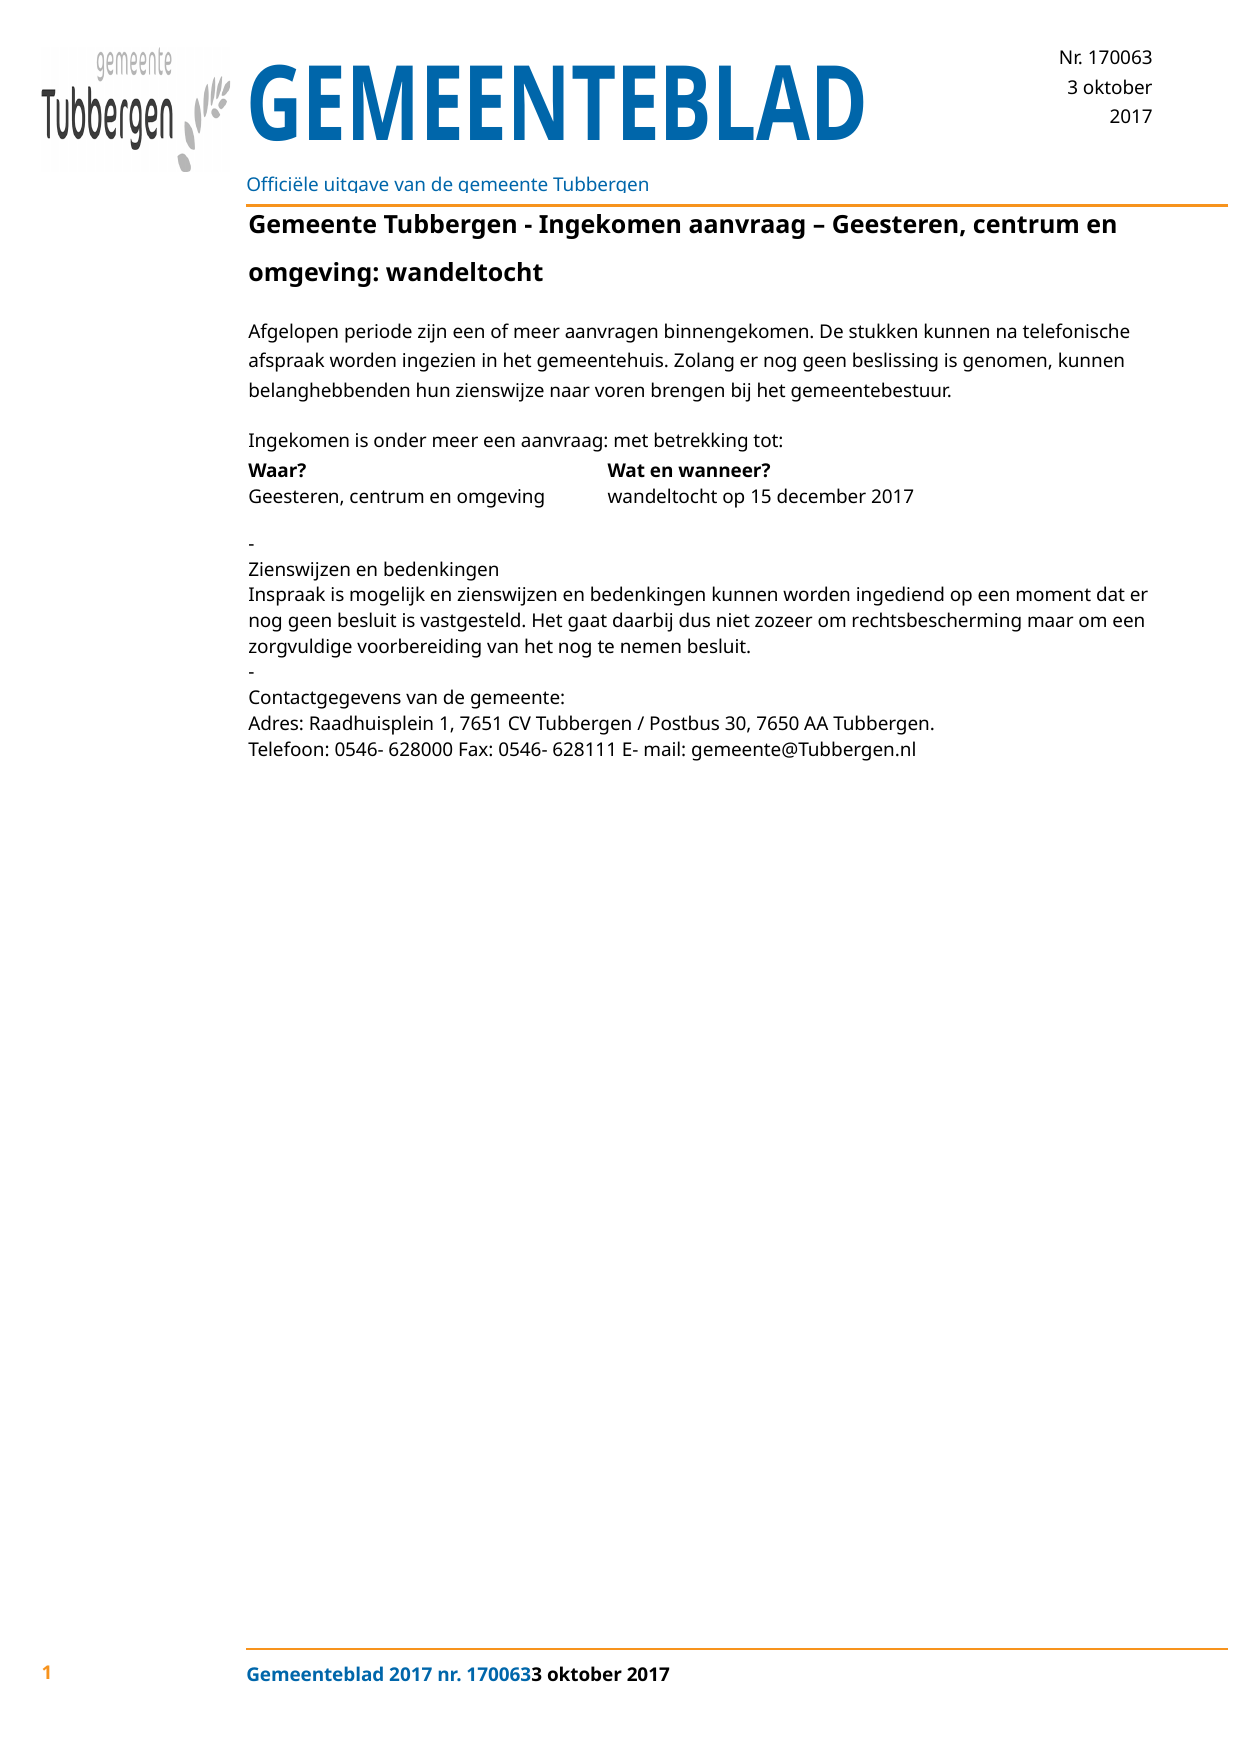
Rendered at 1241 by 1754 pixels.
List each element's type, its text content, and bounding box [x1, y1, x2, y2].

text Telefoon: 0546- 628000 Fax: 0546- 628111 E- mail: gemeente@Tubbergen.nl [248, 736, 1152, 762]
text Contactgegevens van de gemeente: [248, 684, 1152, 710]
text Gemeente Tubbergen - Ingekomen aanvraag – Geesteren, centrum en omgeving: wandeltocht [248, 207, 1152, 288]
text Zienswijzen en bedenkingen [248, 556, 1152, 582]
text - [248, 530, 1152, 556]
table_cell wandeltocht op 15 december 2017 [608, 483, 1152, 509]
text Ingekomen is onder meer een aanvraag: met betrekking tot: [248, 427, 1152, 453]
picture [41, 47, 231, 172]
table_cell Geesteren, centrum en omgeving [248, 483, 607, 509]
table_header Waar? [248, 457, 607, 483]
text - [248, 659, 1152, 684]
text Inspraak is mogelijk en zienswijzen en bedenkingen kunnen worden ingediend op een moment dat er nog geen besluit is vastgesteld. Het gaat daarbij dus niet zozeer om rechtsbescherming maar om een zorgvuldige voorbereiding van het nog te nemen besluit. [248, 582, 1152, 659]
text Afgelopen periode zijn een of meer aanvragen binnengekomen. De stukken kunnen na telefonische afspraak worden ingezien in het gemeentehuis. Zolang er nog geen beslissing is genomen, kunnen belanghebbenden hun zienswijze naar voren brengen bij het gemeentebestuur. [248, 318, 1152, 403]
table_header Wat en wanneer? [608, 457, 1152, 483]
text Adres: Raadhuisplein 1, 7651 CV Tubbergen / Postbus 30, 7650 AA Tubbergen. [248, 710, 1152, 736]
